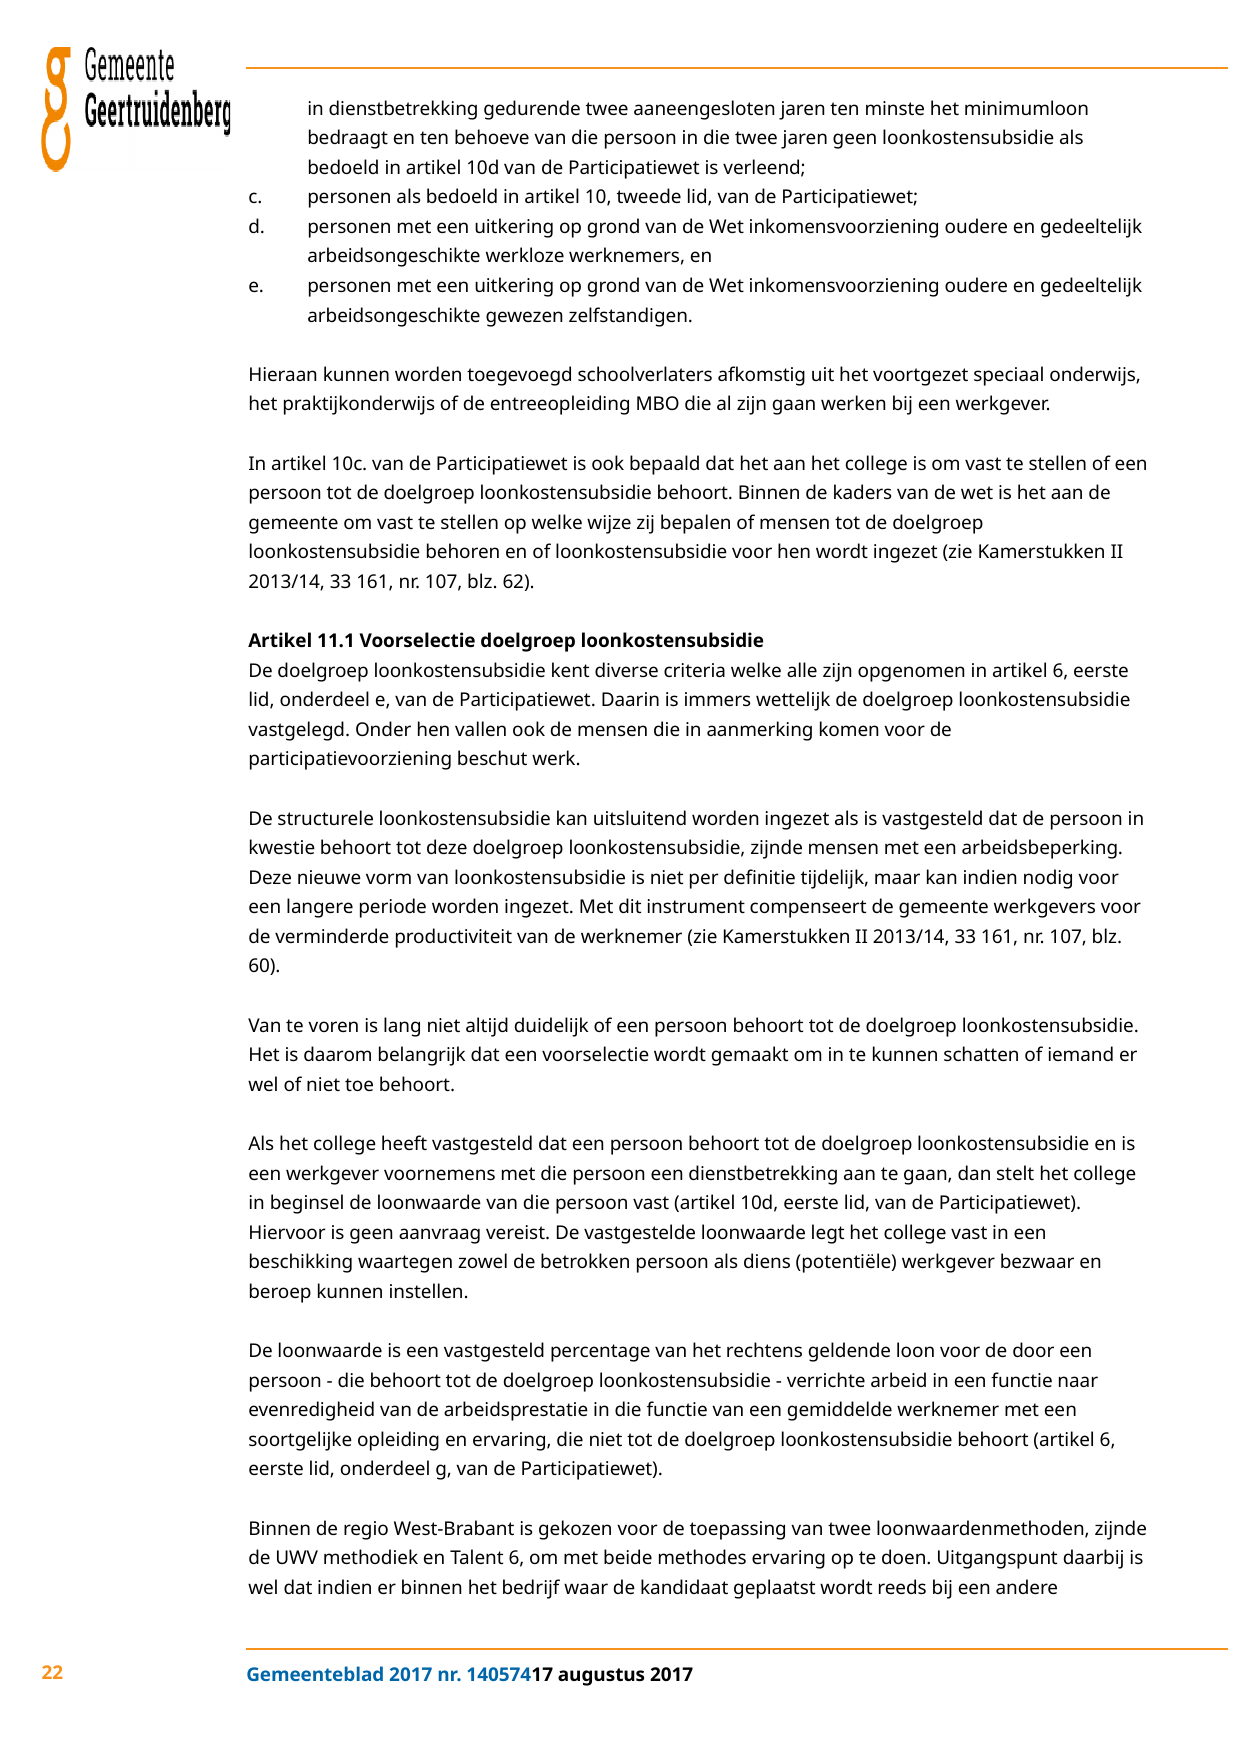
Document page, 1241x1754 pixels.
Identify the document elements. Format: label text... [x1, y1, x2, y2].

list personen met een uitkering op grond van de Wet inkomensvoorziening oudere en gedeeltelijk arbeidsongeschikte gewezen zelfstandigen. [248, 272, 1152, 328]
text Binnen de regio West-Brabant is gekozen voor de toepassing van twee loonwaardenmethoden, zijnde de UWV methodiek en Talent 6, om met beide methodes ervaring op te doen. Uitgangspunt daarbij is wel dat indien er binnen het bedrijf waar de kandidaat geplaatst wordt reeds bij een andere [248, 1515, 1152, 1600]
list personen als bedoeld in artikel 10, tweede lid, van de Participatiewet; [248, 183, 1152, 209]
text De loonwaarde is een vastgesteld percentage van het rechtens geldende loon voor de door een persoon - die behoort tot de doelgroep loonkostensubsidie - verrichte arbeid in een functie naar evenredigheid van de arbeidsprestatie in die functie van een gemiddelde werknemer met een soortgelijke opleiding en ervaring, die niet tot de doelgroep loonkostensubsidie behoort (artikel 6, eerste lid, onderdeel g, van de Participatiewet). [248, 1337, 1152, 1481]
list in dienstbetrekking gedurende twee aaneengesloten jaren ten minste het minimumloon bedraagt en ten behoeve van die persoon in die twee jaren geen loonkostensubsidie als bedoeld in artikel 10d van de Participatiewet is verleend; [248, 95, 1152, 180]
picture [41, 47, 231, 172]
text Van te voren is lang niet altijd duidelijk of een persoon behoort tot de doelgroep loonkostensubsidie. Het is daarom belangrijk dat een voorselectie wordt gemaakt om in te kunnen schatten of iemand er wel of niet toe behoort. [248, 1012, 1152, 1097]
text De doelgroep loonkostensubsidie kent diverse criteria welke alle zijn opgenomen in artikel 6, eerste lid, onderdeel e, van de Participatiewet. Daarin is immers wettelijk de doelgroep loonkostensubsidie vastgelegd. Onder hen vallen ook de mensen die in aanmerking komen voor de participatievoorziening beschut werk. [248, 657, 1152, 771]
text De structurele loonkostensubsidie kan uitsluitend worden ingezet als is vastgesteld dat de persoon in kwestie behoort tot deze doelgroep loonkostensubsidie, zijnde mensen met een arbeidsbeperking. Deze nieuwe vorm van loonkostensubsidie is niet per definitie tijdelijk, maar kan indien nodig voor een langere periode worden ingezet. Met dit instrument compenseert de gemeente werkgevers voor de verminderde productiviteit van de werknemer (zie Kamerstukken II 2013/14, 33 161, nr. 107, blz. 60). [248, 805, 1152, 978]
text In artikel 10c. van de Participatiewet is ook bepaald dat het aan het college is om vast te stellen of een persoon tot de doelgroep loonkostensubsidie behoort. Binnen de kaders van de wet is het aan de gemeente om vast te stellen op welke wijze zij bepalen of mensen tot de doelgroep loonkostensubsidie behoren en of loonkostensubsidie voor hen wordt ingezet (zie Kamerstukken II 2013/14, 33 161, nr. 107, blz. 62). [248, 450, 1152, 594]
text Hieraan kunnen worden toegevoegd schoolverlaters afkomstig uit het voortgezet speciaal onderwijs, het praktijkonderwijs of de entreeopleiding MBO die al zijn gaan werken bij een werkgever. [248, 361, 1152, 416]
list personen met een uitkering op grond van de Wet inkomensvoorziening oudere en gedeeltelijk arbeidsongeschikte werkloze werknemers, en [248, 213, 1152, 268]
text Artikel 11.1 Voorselectie doelgroep loonkostensubsidie [248, 627, 1152, 653]
text Als het college heeft vastgesteld dat een persoon behoort tot de doelgroep loonkostensubsidie en is een werkgever voornemens met die persoon een dienstbetrekking aan te gaan, dan stelt het college in beginsel de loonwaarde van die persoon vast (artikel 10d, eerste lid, van de Participatiewet). Hiervoor is geen aanvraag vereist. De vastgestelde loonwaarde legt het college vast in een beschikking waartegen zowel de betrokken persoon als diens (potentiële) werkgever bezwaar en beroep kunnen instellen. [248, 1130, 1152, 1304]
